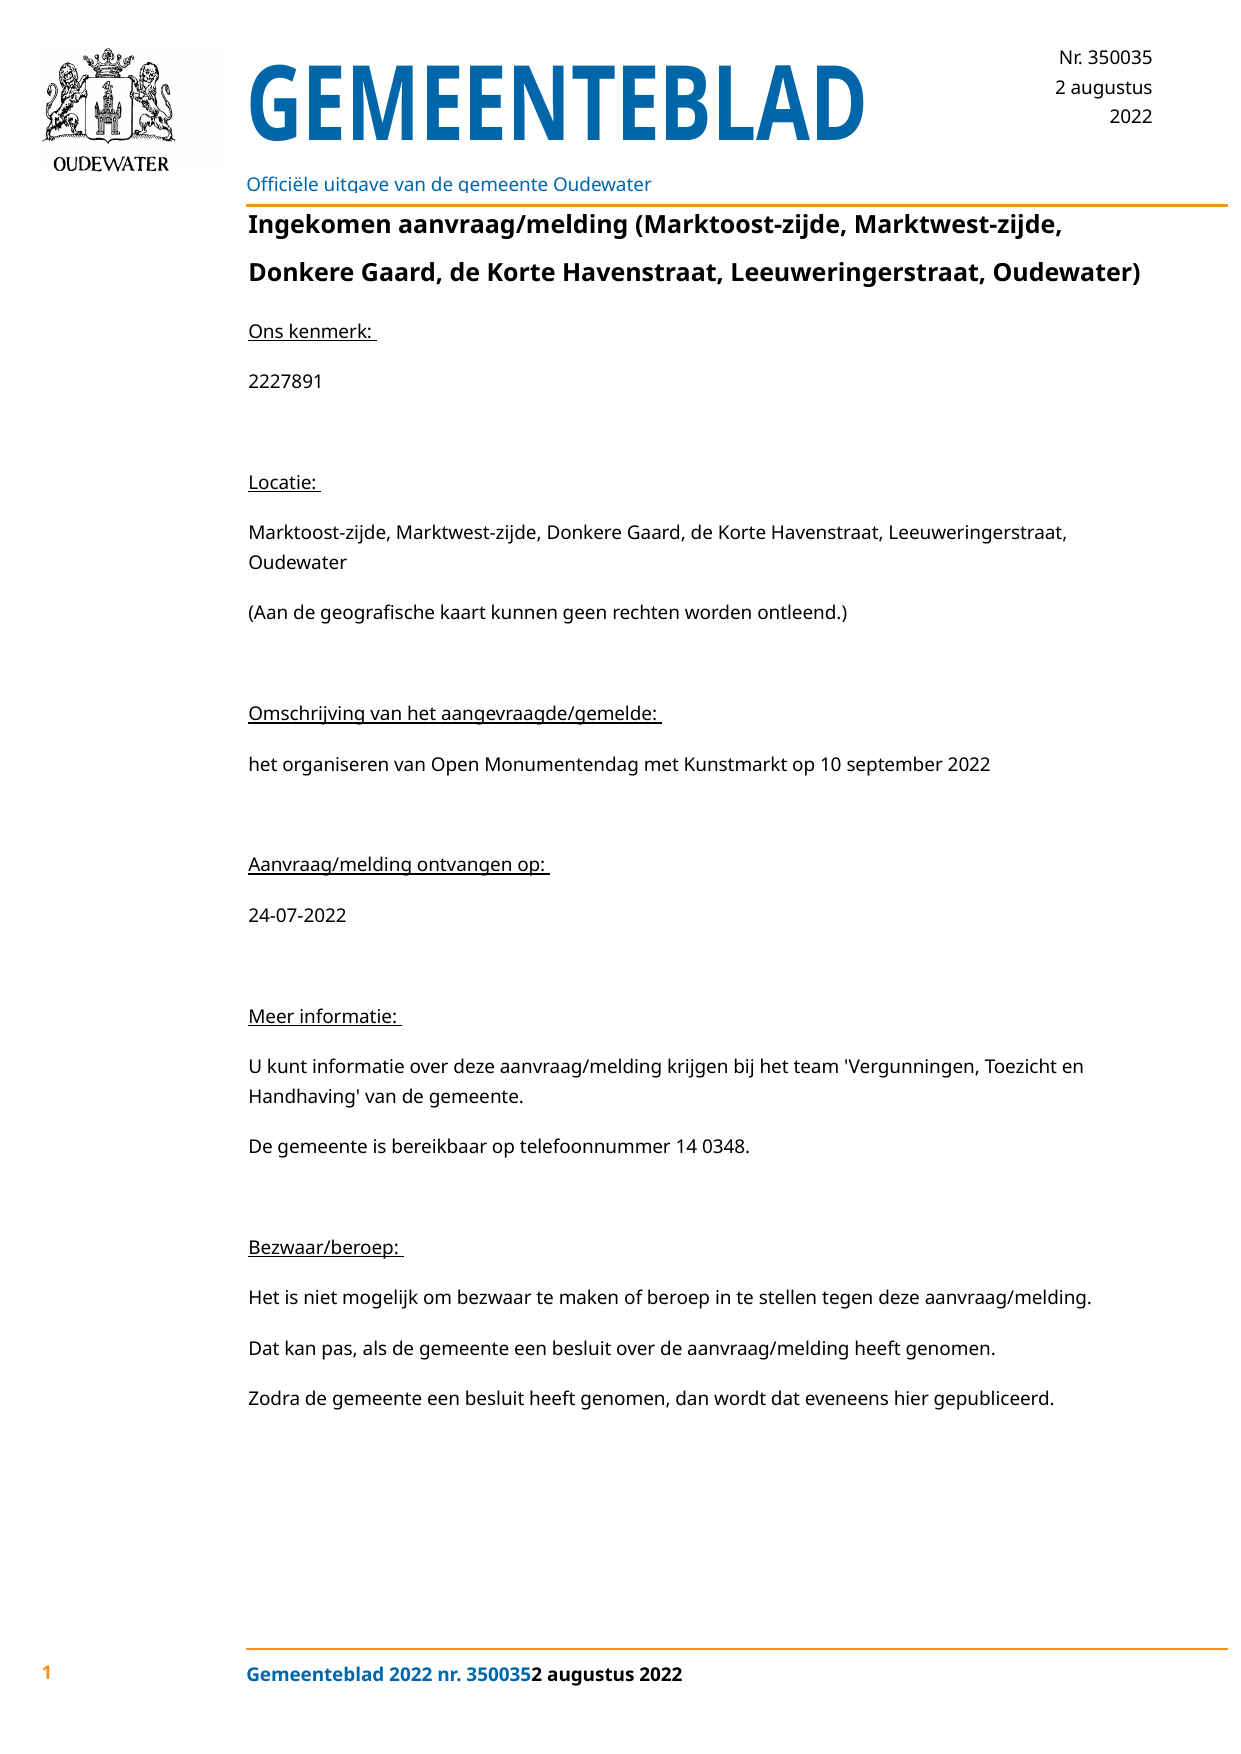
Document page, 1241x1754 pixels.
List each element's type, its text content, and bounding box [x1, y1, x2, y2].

text Ons kenmerk: [248, 318, 1152, 344]
text Meer informatie: [248, 1003, 1152, 1029]
text Locatie: [248, 469, 1152, 495]
text het organiseren van Open Monumentendag met Kunstmarkt op 10 september 2022 [248, 751, 1152, 777]
text Ingekomen aanvraag/melding (Marktoost-zijde, Marktwest-zijde, Donkere Gaard, de Korte Havenstraat, Leeuweringerstraat, Oudewater) [248, 207, 1152, 288]
text (Aan de geografische kaart kunnen geen rechten worden ontleend.) [248, 599, 1152, 625]
text Zodra de gemeente een besluit heeft genomen, dan wordt dat eveneens hier gepubliceerd. [248, 1385, 1152, 1411]
text U kunt informatie over deze aanvraag/melding krijgen bij het team 'Vergunningen, Toezicht en Handhaving' van de gemeente. [248, 1053, 1152, 1109]
text Het is niet mogelijk om bezwaar te maken of beroep in te stellen tegen deze aanvraag/melding. [248, 1284, 1152, 1310]
picture [41, 47, 231, 172]
text Aanvraag/melding ontvangen op: [248, 852, 1152, 877]
text Bezwaar/beroep: [248, 1234, 1152, 1260]
text De gemeente is bereikbaar op telefoonnummer 14 0348. [248, 1133, 1152, 1159]
text 24-07-2022 [248, 902, 1152, 928]
text 2227891 [248, 368, 1152, 394]
text Omschrijving van het aangevraagde/gemelde: [248, 700, 1152, 726]
text Marktoost-zijde, Marktwest-zijde, Donkere Gaard, de Korte Havenstraat, Leeuweringerstraat, Oudewater [248, 519, 1152, 575]
text Dat kan pas, als de gemeente een besluit over de aanvraag/melding heeft genomen. [248, 1335, 1152, 1361]
